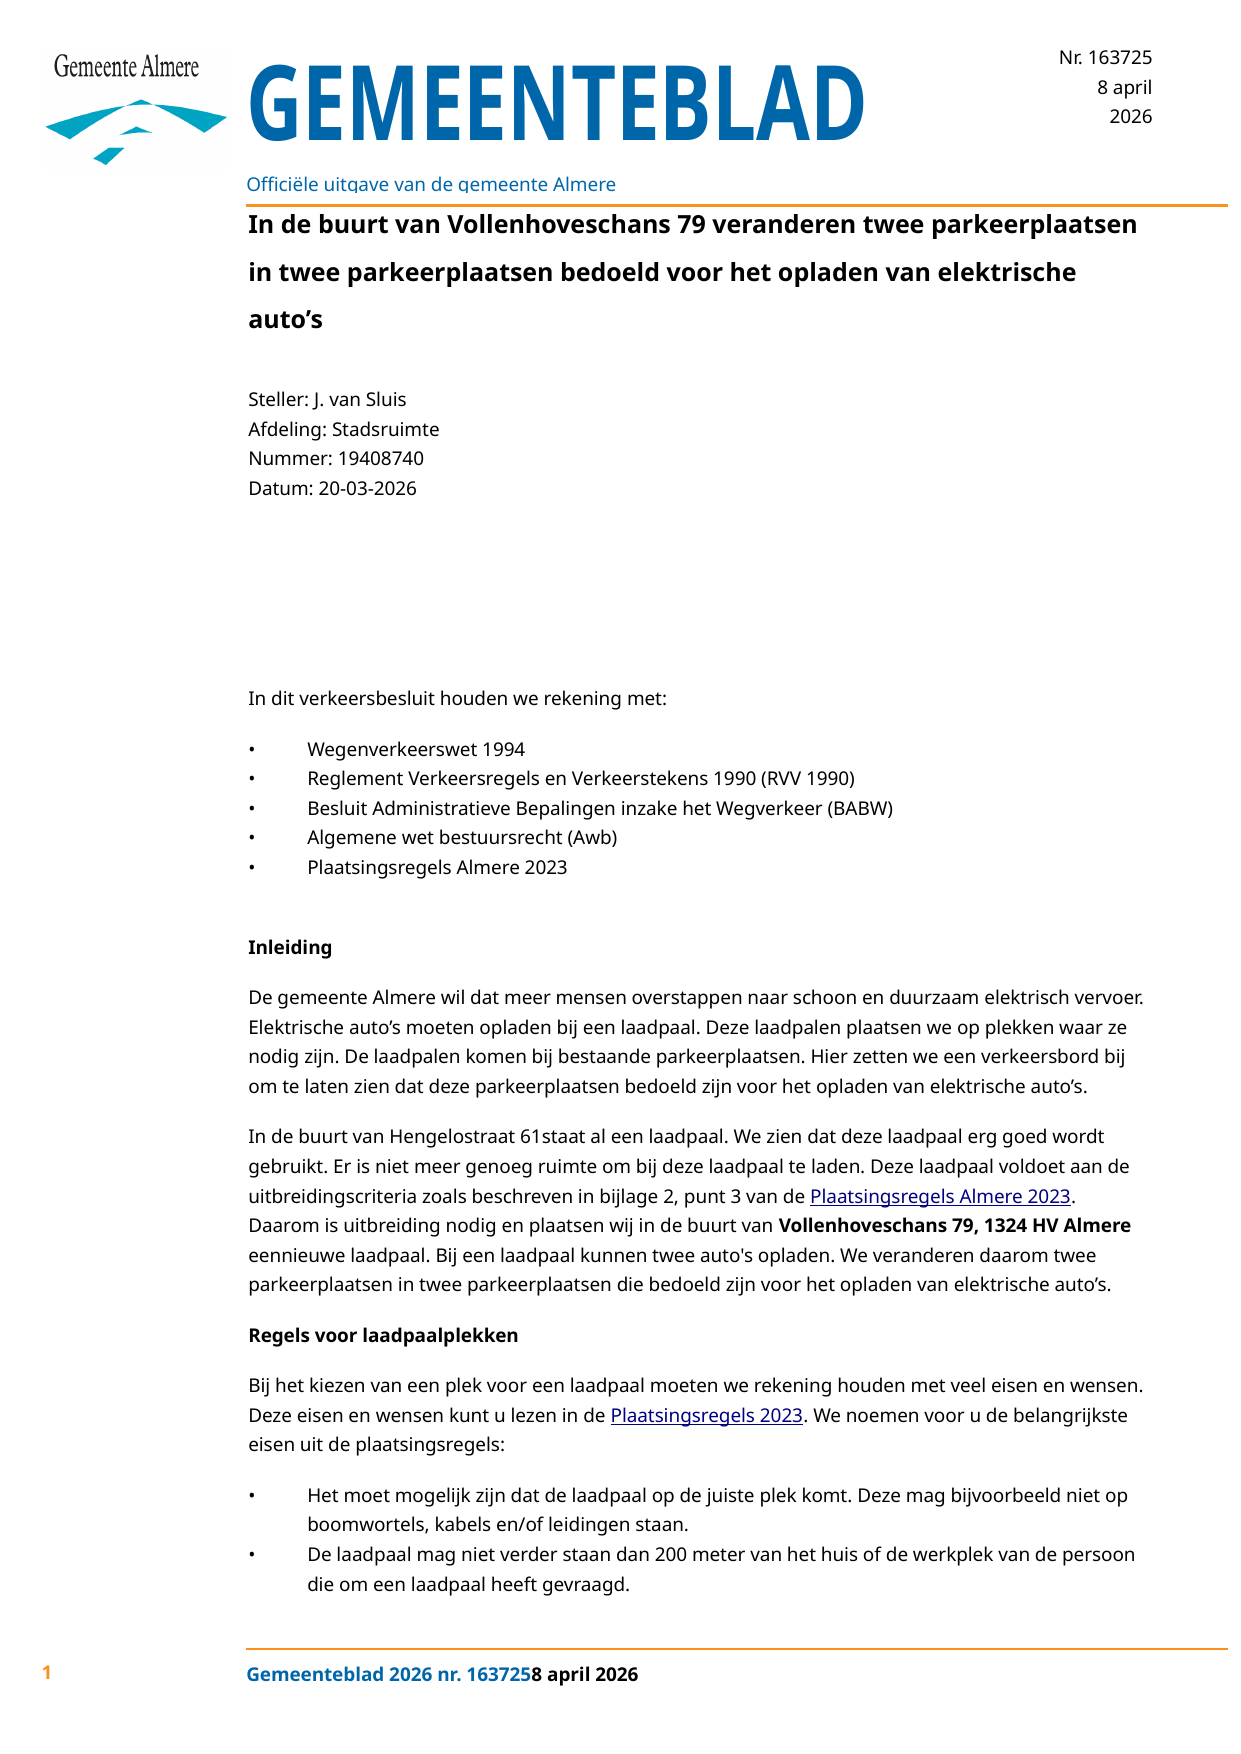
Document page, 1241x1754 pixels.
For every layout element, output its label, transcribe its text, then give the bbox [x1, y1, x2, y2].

text Afdeling: Stadsruimte [248, 416, 1152, 442]
picture [41, 47, 231, 172]
list Besluit Administratieve Bepalingen inzake het Wegverkeer (BABW) [248, 795, 1152, 821]
list Het moet mogelijk zijn dat de laadpaal op de juiste plek komt. Deze mag bijvoorbeeld niet op boomwortels, kabels en/of leidingen staan. [248, 1482, 1152, 1537]
text Datum: 20-03-2026 [248, 475, 1152, 501]
text Steller: J. van Sluis [248, 386, 1152, 412]
text Nummer: 19408740 [248, 445, 1152, 471]
list Wegenverkeerswet 1994 [248, 736, 1152, 762]
text De gemeente Almere wil dat meer mensen overstappen naar schoon en duurzaam elektrisch vervoer. Elektrische auto’s moeten opladen bij een laadpaal. Deze laadpalen plaatsen we op plekken waar ze nodig zijn. De laadpalen komen bij bestaande parkeerplaatsen. Hier zetten we een verkeersbord bij om te laten zien dat deze parkeerplaatsen bedoeld zijn voor het opladen van elektrische auto’s. [248, 984, 1152, 1099]
list Plaatsingsregels Almere 2023 [248, 854, 1152, 880]
list Reglement Verkeersregels en Verkeerstekens 1990 (RVV 1990) [248, 765, 1152, 791]
text In dit verkeersbesluit houden we rekening met: [248, 685, 1152, 711]
list De laadpaal mag niet verder staan dan 200 meter van het huis of de werkplek van de persoon die om een laadpaal heeft gevraagd. [248, 1541, 1152, 1597]
text In de buurt van Vollenhoveschans 79 veranderen twee parkeerplaatsen in twee parkeerplaatsen bedoeld voor het opladen van elektrische auto’s [248, 207, 1152, 336]
text In de buurt van Hengelostraat 61staat al een laadpaal. We zien dat deze laadpaal erg goed wordt gebruikt. Er is niet meer genoeg ruimte om bij deze laadpaal te laden. Deze laadpaal voldoet aan de uitbreidingscriteria zoals beschreven in bijlage 2, punt 3 van de Plaatsingsregels Almere 2023. Daarom is uitbreiding nodig en plaatsen wij in de buurt van Vollenhoveschans 79, 1324 HV Almere eennieuwe laadpaal. Bij een laadpaal kunnen twee auto's opladen. We veranderen daarom twee parkeerplaatsen in twee parkeerplaatsen die bedoeld zijn voor het opladen van elektrische auto’s. [248, 1124, 1152, 1297]
list Algemene wet bestuursrecht (Awb) [248, 824, 1152, 850]
text Inleiding [248, 934, 1152, 960]
text Regels voor laadpaalplekken [248, 1322, 1152, 1348]
text Bij het kiezen van een plek voor een laadpaal moeten we rekening houden met veel eisen en wensen. Deze eisen en wensen kunt u lezen in de Plaatsingsregels 2023. We noemen voor u de belangrijkste eisen uit de plaatsingsregels: [248, 1372, 1152, 1457]
